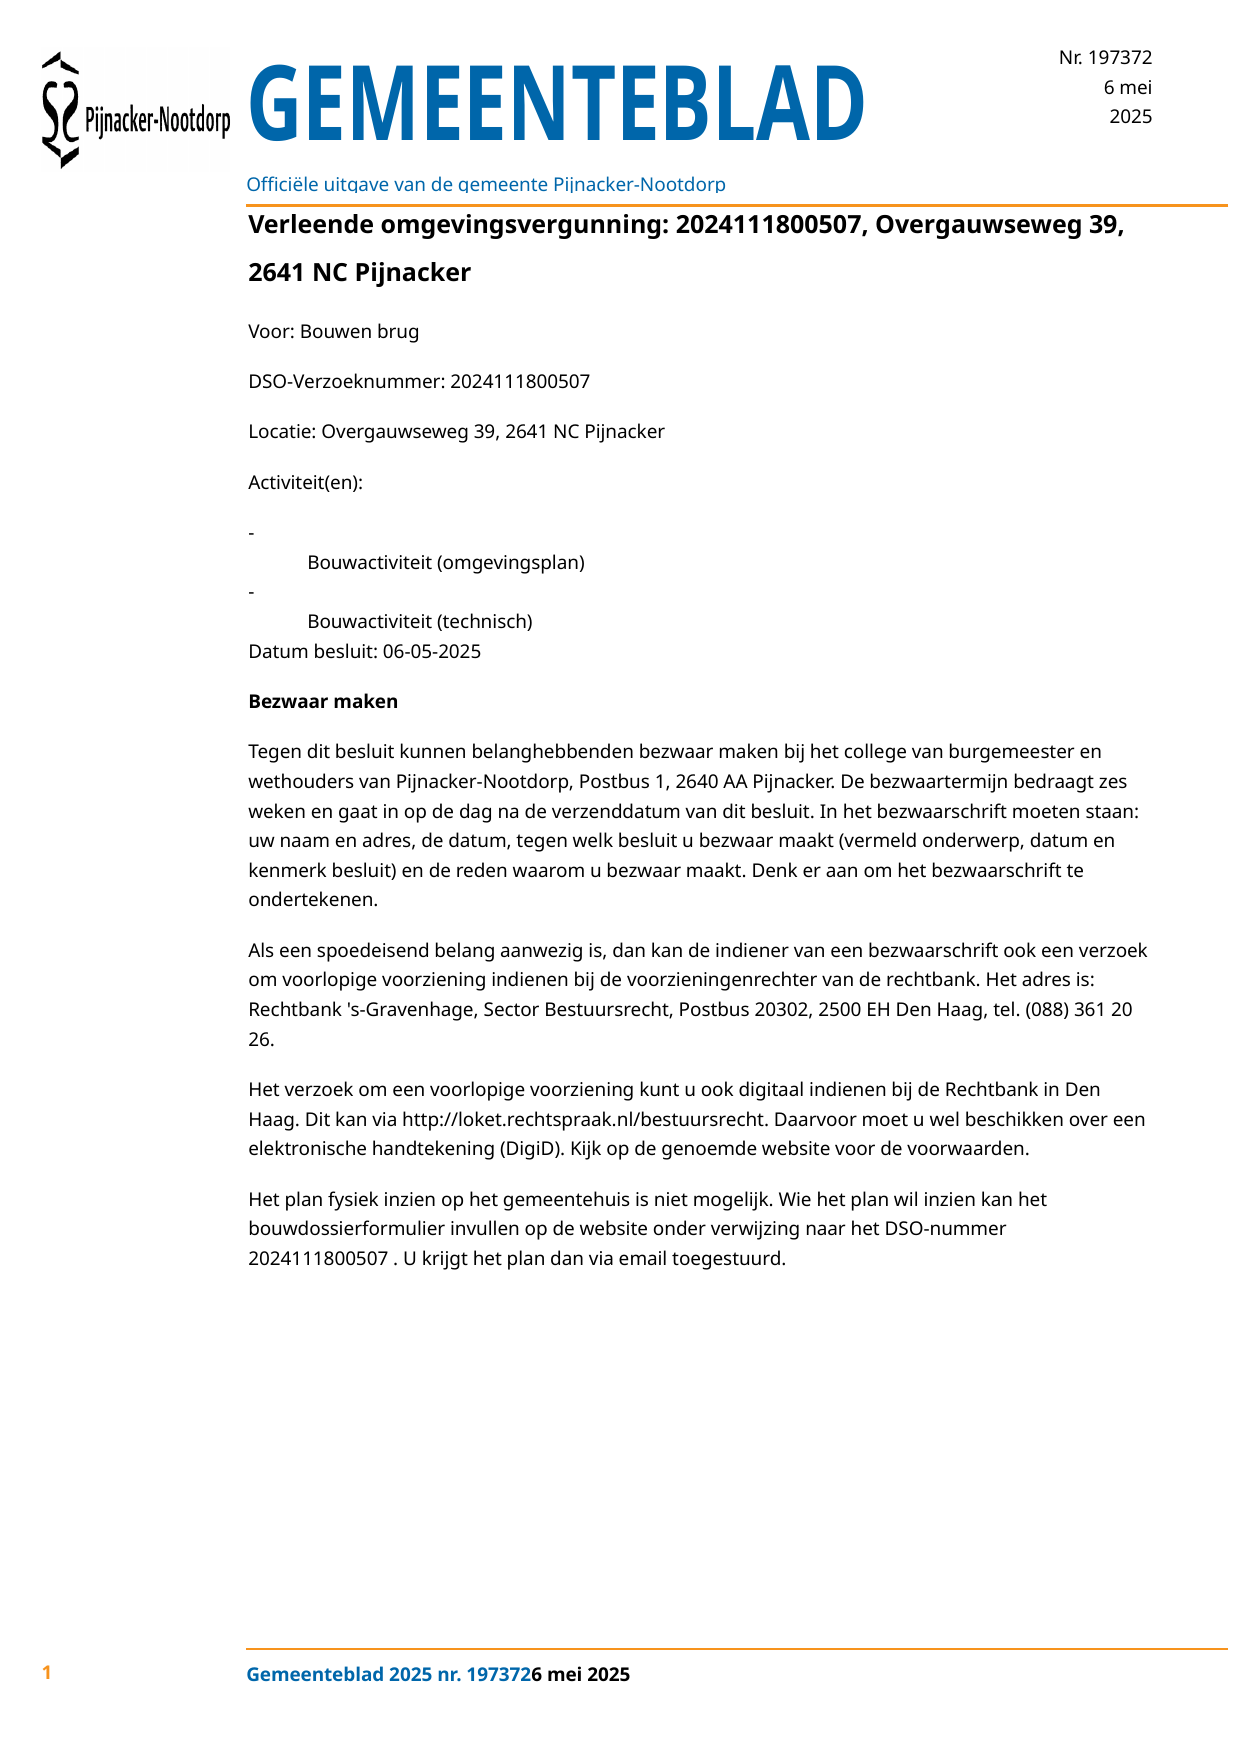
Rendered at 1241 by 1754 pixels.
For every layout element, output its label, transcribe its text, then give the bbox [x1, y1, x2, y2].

text Het plan fysiek inzien op het gemeentehuis is niet mogelijk. Wie het plan wil inzien kan het bouwdossierformulier invullen op de website onder verwijzing naar het DSO-nummer 2024111800507 . U krijgt het plan dan via email toegestuurd. [248, 1186, 1152, 1271]
text Verleende omgevingsvergunning: 2024111800507, Overgauwseweg 39, 2641 NC Pijnacker [248, 207, 1152, 288]
picture [41, 47, 231, 172]
text Locatie: Overgauwseweg 39, 2641 NC Pijnacker [248, 419, 1152, 444]
text Activiteit(en): [248, 469, 1152, 495]
list Bouwactiviteit (technisch) [248, 608, 1152, 634]
text Als een spoedeisend belang aanwezig is, dan kan de indiener van een bezwaarschrift ook een verzoek om voorlopige voorziening indienen bij de voorzieningenrechter van de rechtbank. Het adres is: Rechtbank 's-Gravenhage, Sector Bestuursrecht, Postbus 20302, 2500 EH Den Haag, tel. (088) 361 20 26. [248, 937, 1152, 1052]
text Tegen dit besluit kunnen belanghebbenden bezwaar maken bij het college van burgemeester en wethouders van Pijnacker-Nootdorp, Postbus 1, 2640 AA Pijnacker. De bezwaartermijn bedraagt zes weken en gaat in op de dag na de verzenddatum van dit besluit. In het bezwaarschrift moeten staan: uw naam en adres, de datum, tegen welk besluit u bezwaar maakt (vermeld onderwerp, datum en kenmerk besluit) en de reden waarom u bezwaar maakt. Denk er aan om het bezwaarschrift te ondertekenen. [248, 739, 1152, 912]
text Voor: Bouwen brug [248, 318, 1152, 344]
text Datum besluit: 06-05-2025 [248, 638, 1152, 664]
text DSO-Verzoeknummer: 2024111800507 [248, 368, 1152, 394]
text Bezwaar maken [248, 688, 1152, 714]
list Bouwactiviteit (omgevingsplan) [248, 549, 1152, 575]
text Het verzoek om een voorlopige voorziening kunt u ook digitaal indienen bij de Rechtbank in Den Haag. Dit kan via http://loket.rechtspraak.nl/bestuursrecht. Daarvoor moet u wel beschikken over een elektronische handtekening (DigiD). Kijk op de genoemde website voor de voorwaarden. [248, 1076, 1152, 1161]
